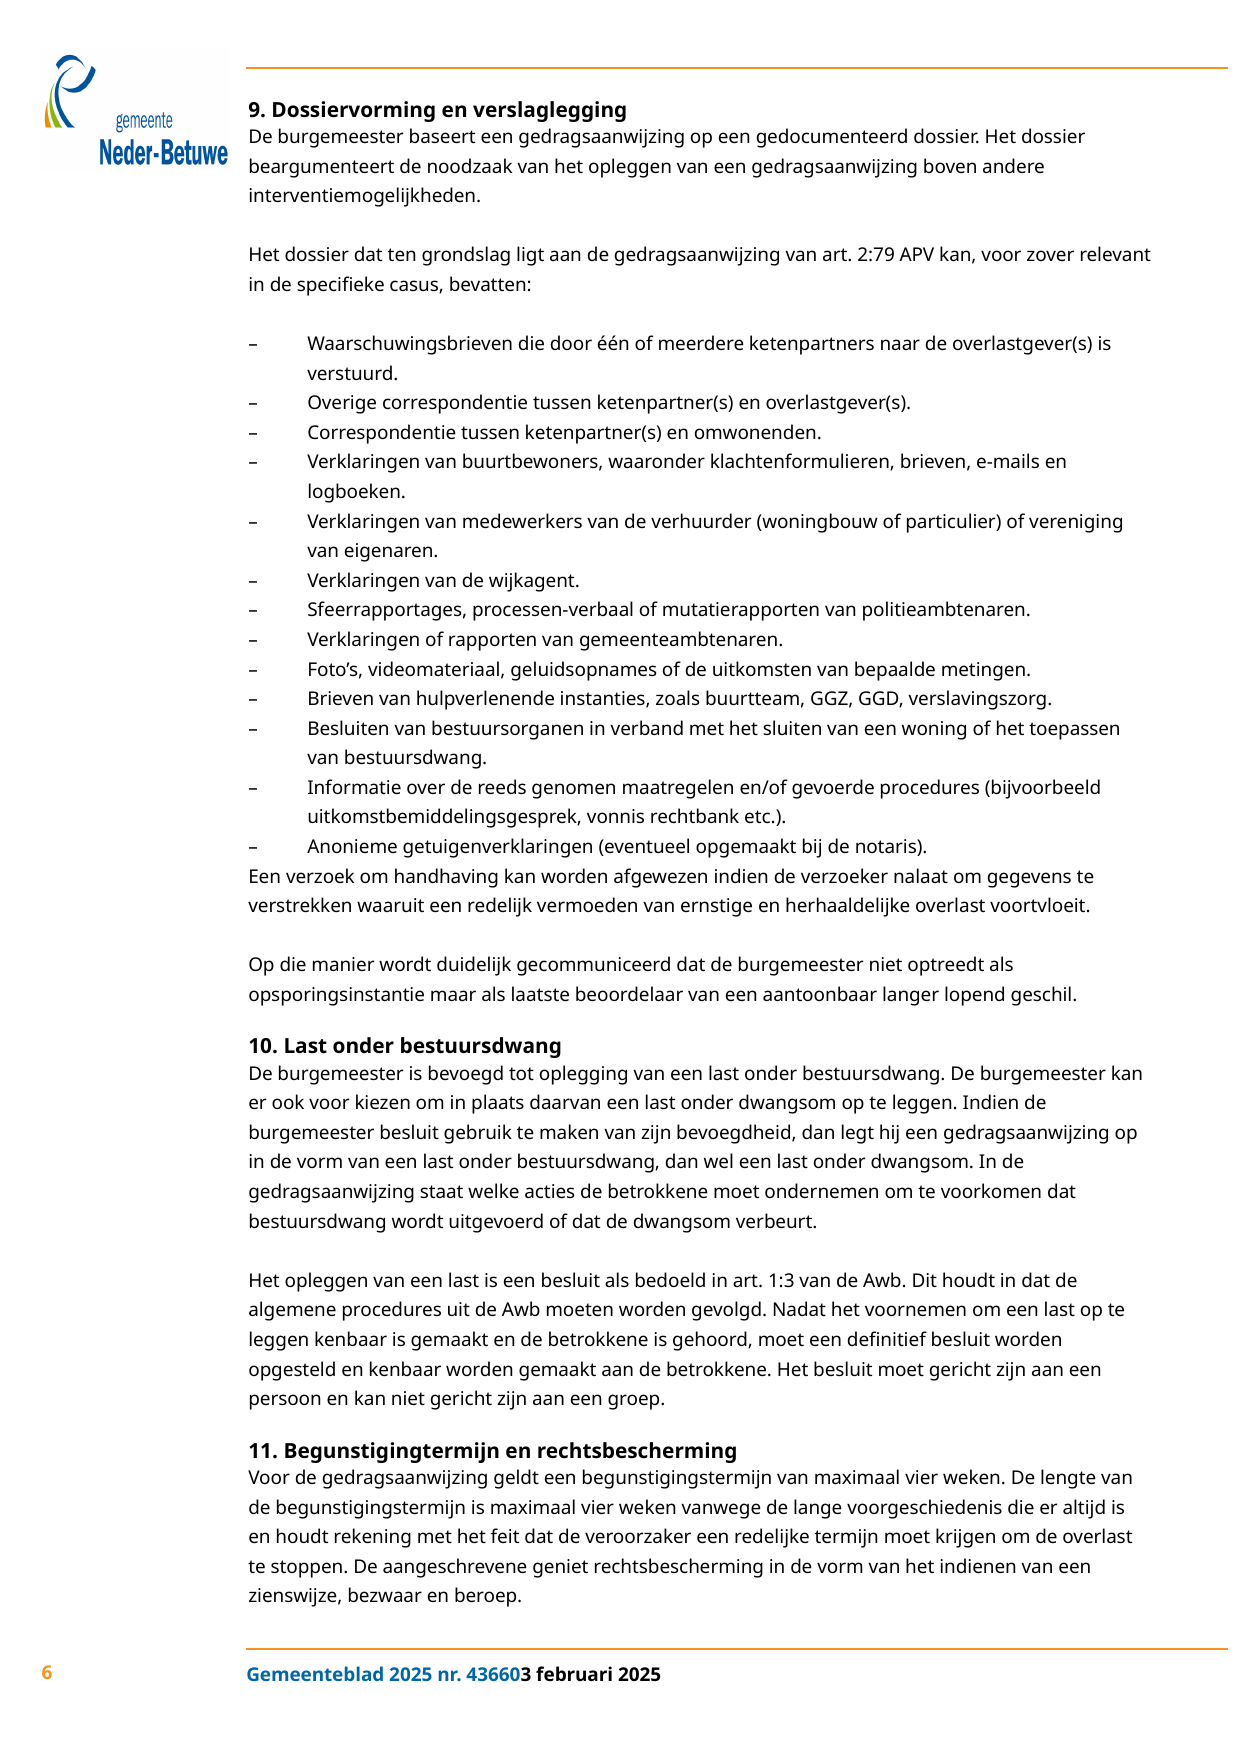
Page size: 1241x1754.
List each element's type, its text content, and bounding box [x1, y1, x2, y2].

text Voor de gedragsaanwijzing geldt een begunstigingstermijn van maximaal vier weken. De lengte van de begunstigingstermijn is maximaal vier weken vanwege de lange voorgeschiedenis die er altijd is en houdt rekening met het feit dat de veroorzaker een redelijke termijn moet krijgen om de overlast te stoppen. De aangeschrevene geniet rechtsbescherming in de vorm van het indienen van een zienswijze, bezwaar en beroep. [248, 1464, 1152, 1608]
list Overige correspondentie tussen ketenpartner(s) en overlastgever(s). [248, 389, 1152, 415]
list Sfeerrapportages, processen-verbaal of mutatierapporten van politieambtenaren. [248, 597, 1152, 622]
text 9. Dossiervorming en verslaglegging [248, 95, 1152, 123]
text 10. Last onder bestuursdwang [248, 1032, 1152, 1060]
text 11. Begunstigingtermijn en rechtsbescherming [248, 1436, 1152, 1464]
list Verklaringen van de wijkagent. [248, 567, 1152, 593]
list Informatie over de reeds genomen maatregelen en/of gevoerde procedures (bijvoorbeeld uitkomstbemiddelingsgesprek, vonnis rechtbank etc.). [248, 774, 1152, 829]
list Verklaringen of rapporten van gemeenteambtenaren. [248, 626, 1152, 652]
list Besluiten van bestuursorganen in verband met het sluiten van een woning of het toepassen van bestuursdwang. [248, 715, 1152, 770]
text De burgemeester baseert een gedragsaanwijzing op een gedocumenteerd dossier. Het dossier beargumenteert de noodzaak van het opleggen van een gedragsaanwijzing boven andere interventiemogelijkheden. [248, 123, 1152, 208]
list Verklaringen van medewerkers van de verhuurder (woningbouw of particulier) of vereniging van eigenaren. [248, 508, 1152, 563]
text Een verzoek om handhaving kan worden afgewezen indien de verzoeker nalaat om gegevens te verstrekken waaruit een redelijk vermoeden van ernstige en herhaaldelijke overlast voortvloeit. [248, 863, 1152, 918]
list Correspondentie tussen ketenpartner(s) en omwonenden. [248, 419, 1152, 445]
list Waarschuwingsbrieven die door één of meerdere ketenpartners naar de overlastgever(s) is verstuurd. [248, 330, 1152, 386]
text Het opleggen van een last is een besluit als bedoeld in art. 1:3 van de Awb. Dit houdt in dat de algemene procedures uit de Awb moeten worden gevolgd. Nadat het voornemen om een last op te leggen kenbaar is gemaakt en de betrokkene is gehoord, moet een definitief besluit worden opgesteld en kenbaar worden gemaakt aan de betrokkene. Het besluit moet gericht zijn aan een persoon en kan niet gericht zijn aan een groep. [248, 1267, 1152, 1411]
list Verklaringen van buurtbewoners, waaronder klachtenformulieren, brieven, e-mails en logboeken. [248, 449, 1152, 504]
list Anonieme getuigenverklaringen (eventueel opgemaakt bij de notaris). [248, 833, 1152, 859]
list Foto’s, videomateriaal, geluidsopnames of de uitkomsten van bepaalde metingen. [248, 656, 1152, 681]
text De burgemeester is bevoegd tot oplegging van een last onder bestuursdwang. De burgemeester kan er ook voor kiezen om in plaats daarvan een last onder dwangsom op te leggen. Indien de burgemeester besluit gebruik te maken van zijn bevoegdheid, dan legt hij een gedragsaanwijzing op in de vorm van een last onder bestuursdwang, dan wel een last onder dwangsom. In de gedragsaanwijzing staat welke acties de betrokkene moet ondernemen om te voorkomen dat bestuursdwang wordt uitgevoerd of dat de dwangsom verbeurt. [248, 1060, 1152, 1234]
text Op die manier wordt duidelijk gecommuniceerd dat de burgemeester niet optreedt als opsporingsinstantie maar als laatste beoordelaar van een aantoonbaar langer lopend geschil. [248, 952, 1152, 1007]
picture [41, 47, 231, 172]
list Brieven van hulpverlenende instanties, zoals buurtteam, GGZ, GGD, verslavingszorg. [248, 685, 1152, 711]
text Het dossier dat ten grondslag ligt aan de gedragsaanwijzing van art. 2:79 APV kan, voor zover relevant in de specifieke casus, bevatten: [248, 242, 1152, 297]
